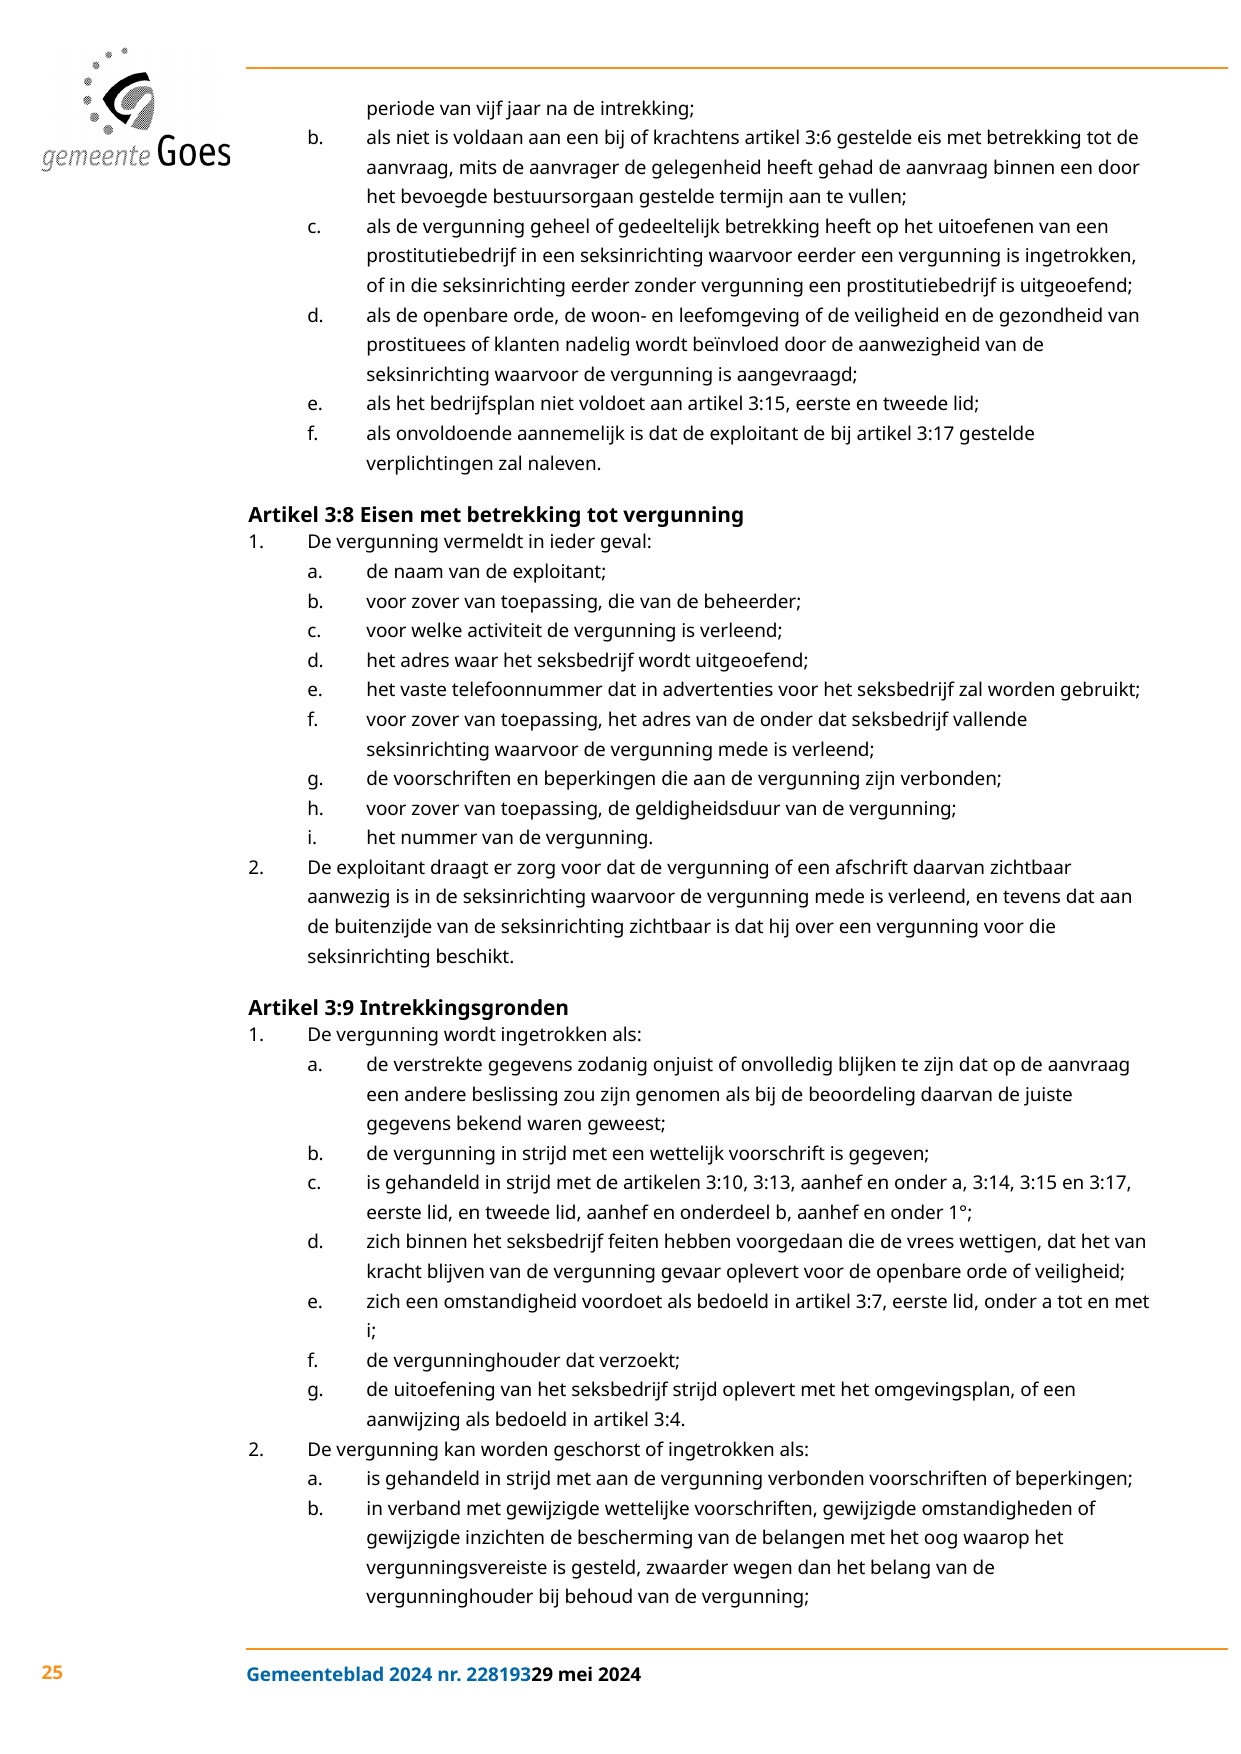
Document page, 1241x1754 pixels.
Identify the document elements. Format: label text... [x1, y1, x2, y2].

list de uitoefening van het seksbedrijf strijd oplevert met het omgevingsplan, of een aanwijzing als bedoeld in artikel 3:4. [307, 1377, 1152, 1432]
list periode van vijf jaar na de intrekking; [307, 95, 1152, 121]
list het nummer van de vergunning. [307, 824, 1152, 850]
list zich een omstandigheid voordoet als bedoeld in artikel 3:7, eerste lid, onder a tot en met i; [307, 1288, 1152, 1343]
list de voorschriften en beperkingen die aan de vergunning zijn verbonden; [307, 765, 1152, 791]
list als de openbare orde, de woon- en leefomgeving of de veiligheid en de gezondheid van prostituees of klanten nadelig wordt beïnvloed door de aanwezigheid van de seksinrichting waarvoor de vergunning is aangevraagd; [307, 302, 1152, 387]
list als onvoldoende aannemelijk is dat de exploitant de bij artikel 3:17 gestelde verplichtingen zal naleven. [307, 420, 1152, 476]
list de vergunning in strijd met een wettelijk voorschrift is gegeven; [307, 1140, 1152, 1166]
list is gehandeld in strijd met aan de vergunning verbonden voorschriften of beperkingen; [307, 1465, 1152, 1491]
list voor zover van toepassing, het adres van de onder dat seksbedrijf vallende seksinrichting waarvoor de vergunning mede is verleend; [307, 706, 1152, 761]
picture [41, 47, 231, 172]
list het vaste telefoonnummer dat in advertenties voor het seksbedrijf zal worden gebruikt; [307, 677, 1152, 702]
list de vergunninghouder dat verzoekt; [307, 1347, 1152, 1373]
list zich binnen het seksbedrijf feiten hebben voorgedaan die de vrees wettigen, dat het van kracht blijven van de vergunning gevaar oplevert voor de openbare orde of veiligheid; [307, 1229, 1152, 1284]
text Artikel 3:8 Eisen met betrekking tot vergunning [248, 500, 1152, 529]
list voor zover van toepassing, de geldigheidsduur van de vergunning; [307, 795, 1152, 821]
list als niet is voldaan aan een bij of krachtens artikel 3:6 gestelde eis met betrekking tot de aanvraag, mits de aanvrager de gelegenheid heeft gehad de aanvraag binnen een door het bevoegde bestuursorgaan gestelde termijn aan te vullen; [307, 124, 1152, 209]
list de verstrekte gegevens zodanig onjuist of onvolledig blijken te zijn dat op de aanvraag een andere beslissing zou zijn genomen als bij de beoordeling daarvan de juiste gegevens bekend waren geweest; [307, 1051, 1152, 1136]
list het adres waar het seksbedrijf wordt uitgeoefend; [307, 647, 1152, 673]
list als de vergunning geheel of gedeeltelijk betrekking heeft op het uitoefenen van een prostitutiebedrijf in een seksinrichting waarvoor eerder een vergunning is ingetrokken, of in die seksinrichting eerder zonder vergunning een prostitutiebedrijf is uitgeoefend; [307, 213, 1152, 298]
list is gehandeld in strijd met de artikelen 3:10, 3:13, aanhef en onder a, 3:14, 3:15 en 3:17, eerste lid, en tweede lid, aanhef en onderdeel b, aanhef en onder 1°; [307, 1169, 1152, 1225]
list in verband met gewijzigde wettelijke voorschriften, gewijzigde omstandigheden of gewijzigde inzichten de bescherming van de belangen met het oog waarop het vergunningsvereiste is gesteld, zwaarder wegen dan het belang van de vergunninghouder bij behoud van de vergunning; [307, 1495, 1152, 1609]
list als het bedrijfsplan niet voldoet aan artikel 3:15, eerste en tweede lid; [307, 391, 1152, 416]
list De vergunning kan worden geschorst of ingetrokken als: [248, 1436, 1152, 1462]
list voor welke activiteit de vergunning is verleend; [307, 617, 1152, 643]
list voor zover van toepassing, die van de beheerder; [307, 588, 1152, 613]
list De exploitant draagt er zorg voor dat de vergunning of een afschrift daarvan zichtbaar aanwezig is in de seksinrichting waarvoor de vergunning mede is verleend, en tevens dat aan de buitenzijde van de seksinrichting zichtbaar is dat hij over een vergunning voor die seksinrichting beschikt. [248, 854, 1152, 968]
text Artikel 3:9 Intrekkingsgronden [248, 993, 1152, 1022]
list de naam van de exploitant; [307, 558, 1152, 584]
list De vergunning wordt ingetrokken als: [248, 1022, 1152, 1047]
list De vergunning vermeldt in ieder geval: [248, 529, 1152, 554]
